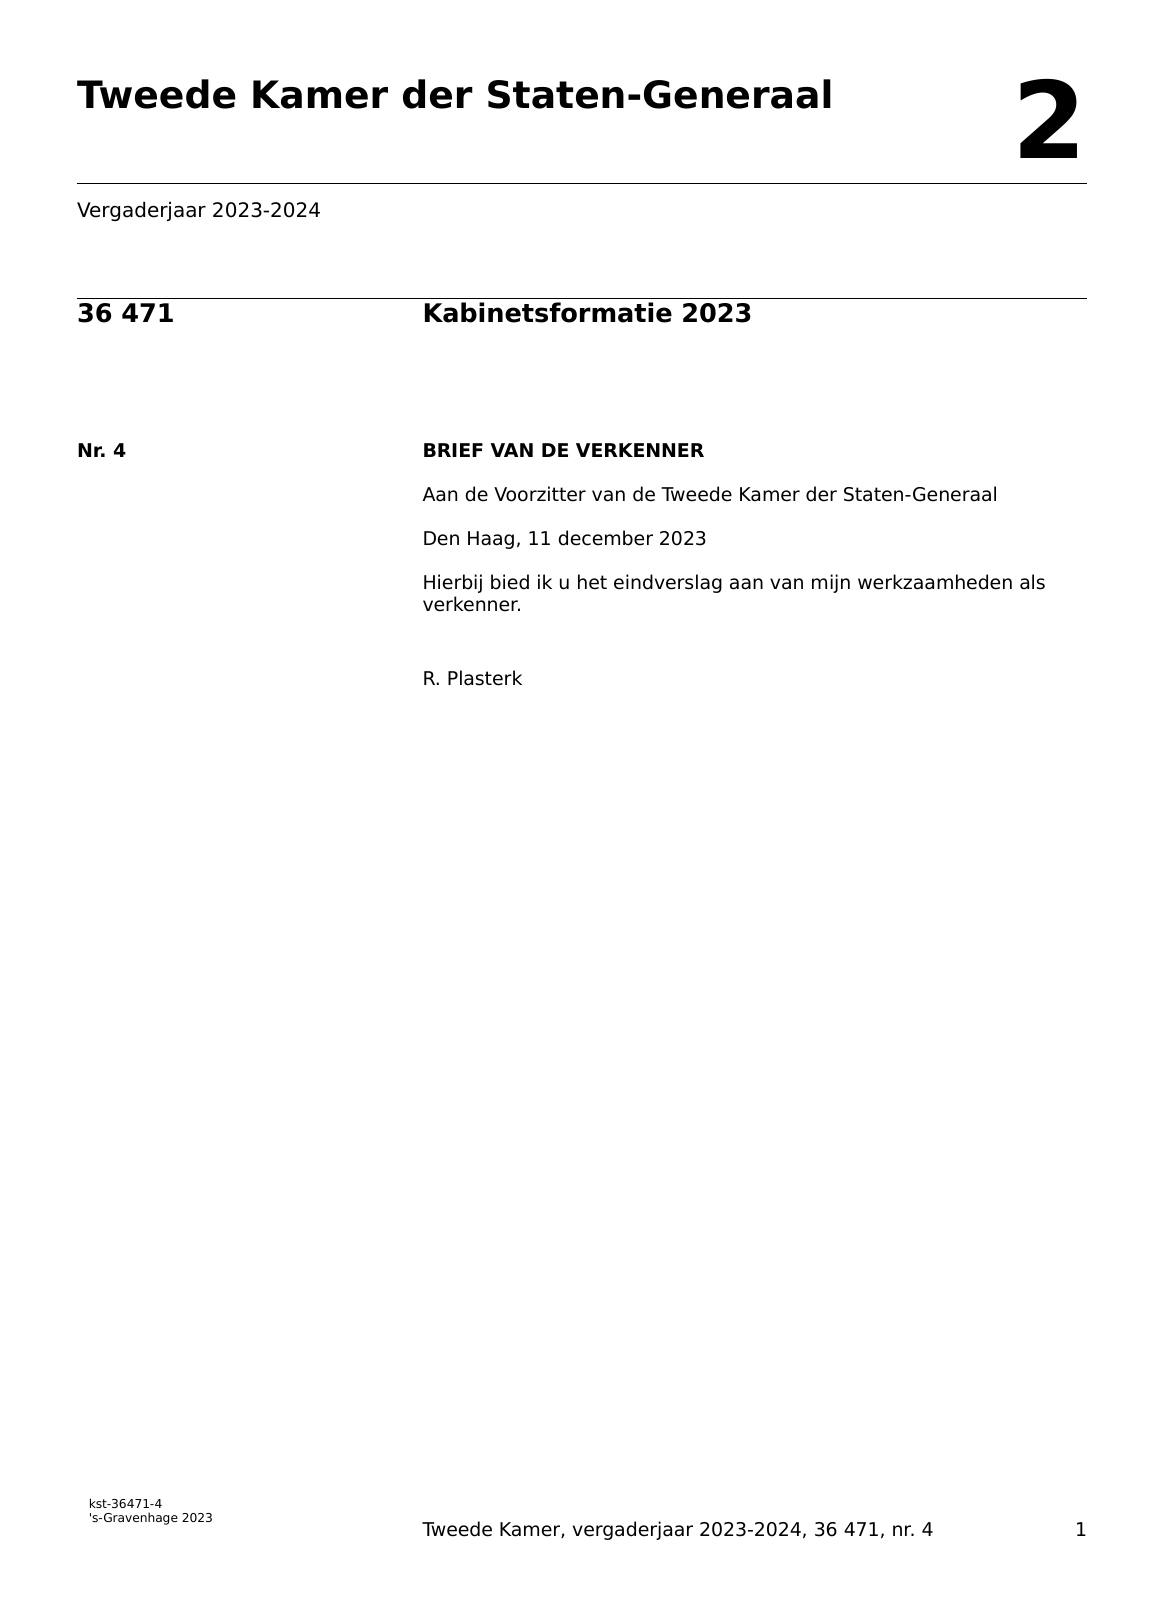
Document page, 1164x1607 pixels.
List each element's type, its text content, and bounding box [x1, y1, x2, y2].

text Den Haag, 11 december 2023 [422, 528, 1087, 550]
text R. Plasterk [422, 646, 1087, 690]
text kst-36471-4 [88, 1497, 323, 1511]
table_header 2 [886, 59, 1087, 183]
subtitle Nr. 4 BRIEF VAN DE VERKENNER [77, 440, 1087, 462]
subtitle 36 471 Kabinetsformatie 2023 [77, 299, 1087, 329]
table_cell Vergaderjaar 2023-2024 [77, 184, 1087, 298]
text Aan de Voorzitter van de Tweede Kamer der Staten-Generaal [422, 484, 1087, 506]
text Hierbij bied ik u het eindverslag aan van mijn werkzaamheden als verkenner. [422, 572, 1087, 616]
table_header Tweede Kamer der Staten-Generaal [77, 59, 886, 183]
text 's-Gravenhage 2023 [88, 1511, 323, 1525]
